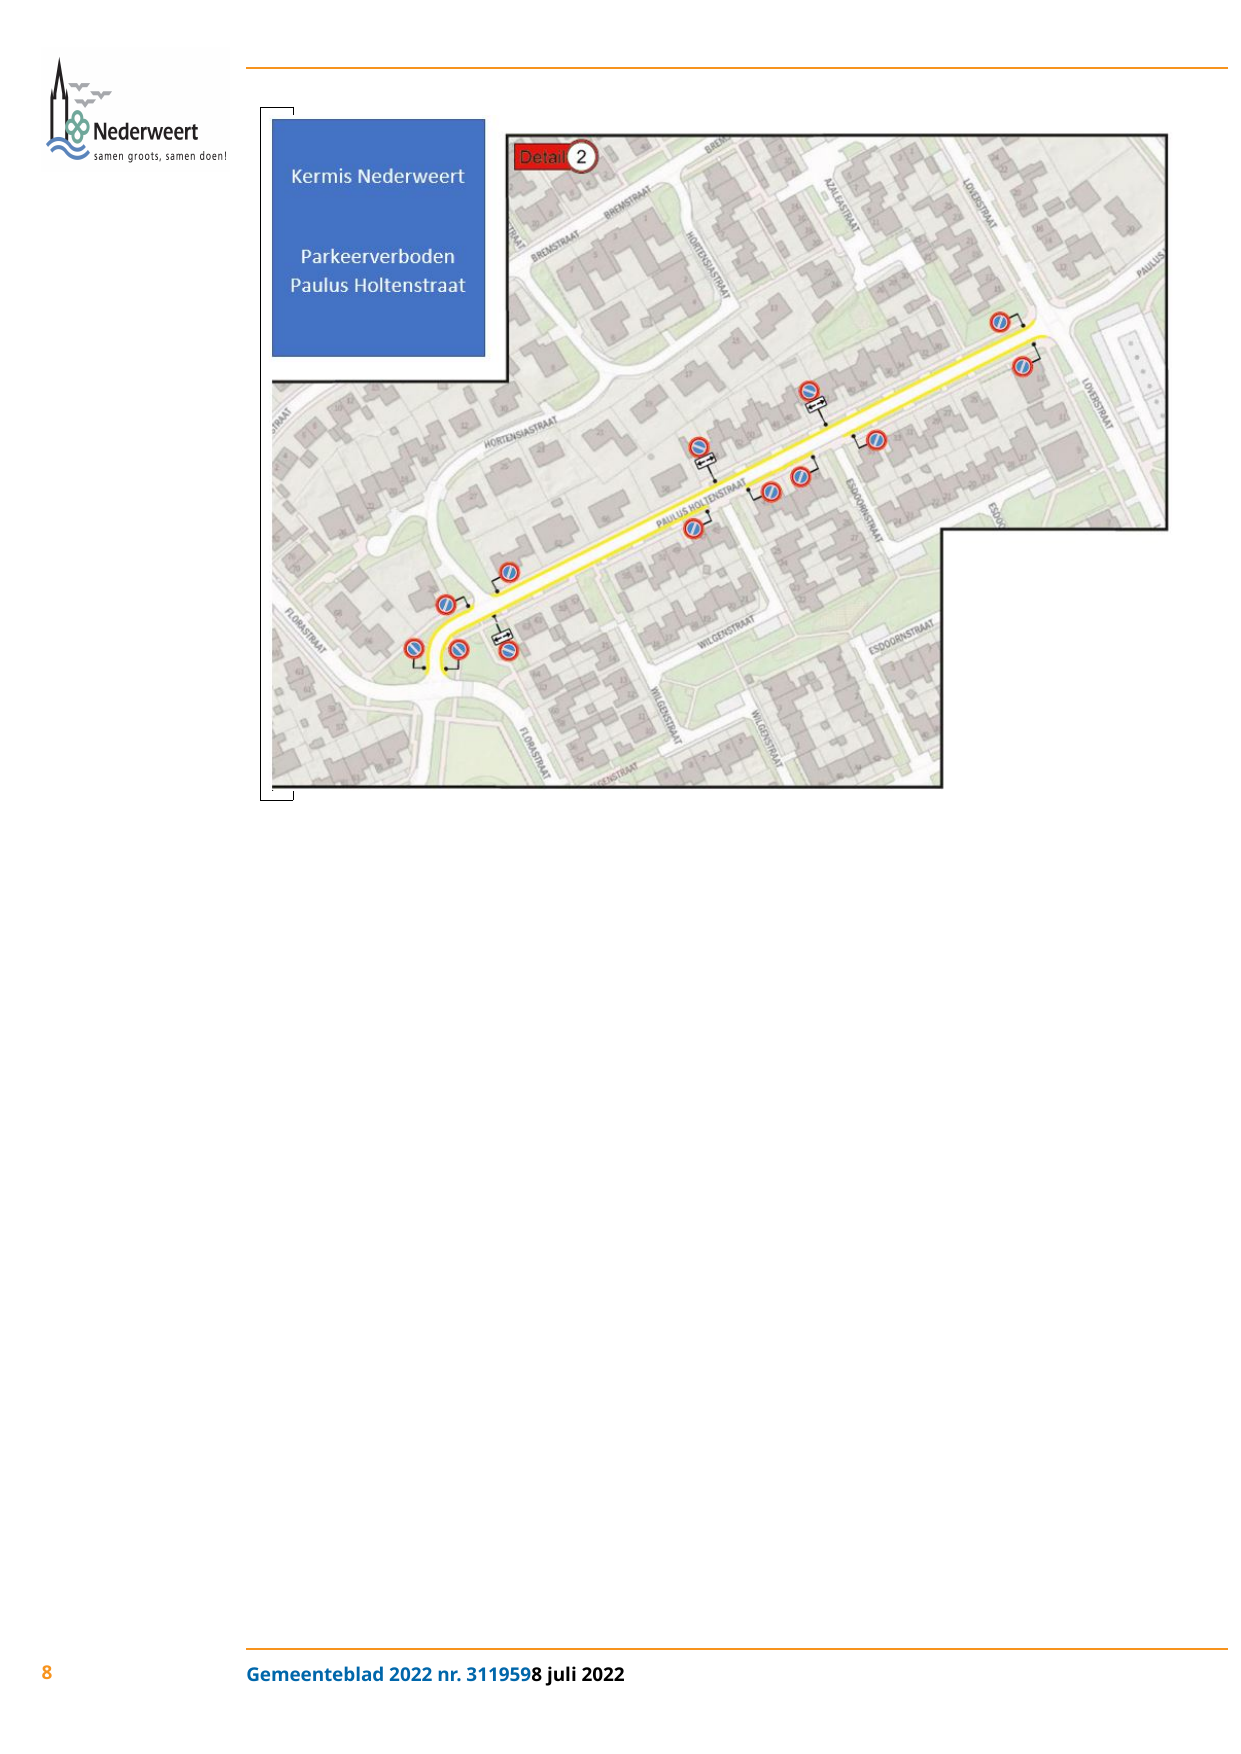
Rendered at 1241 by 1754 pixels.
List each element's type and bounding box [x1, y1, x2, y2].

picture [41, 47, 231, 172]
picture [268, 115, 1173, 791]
